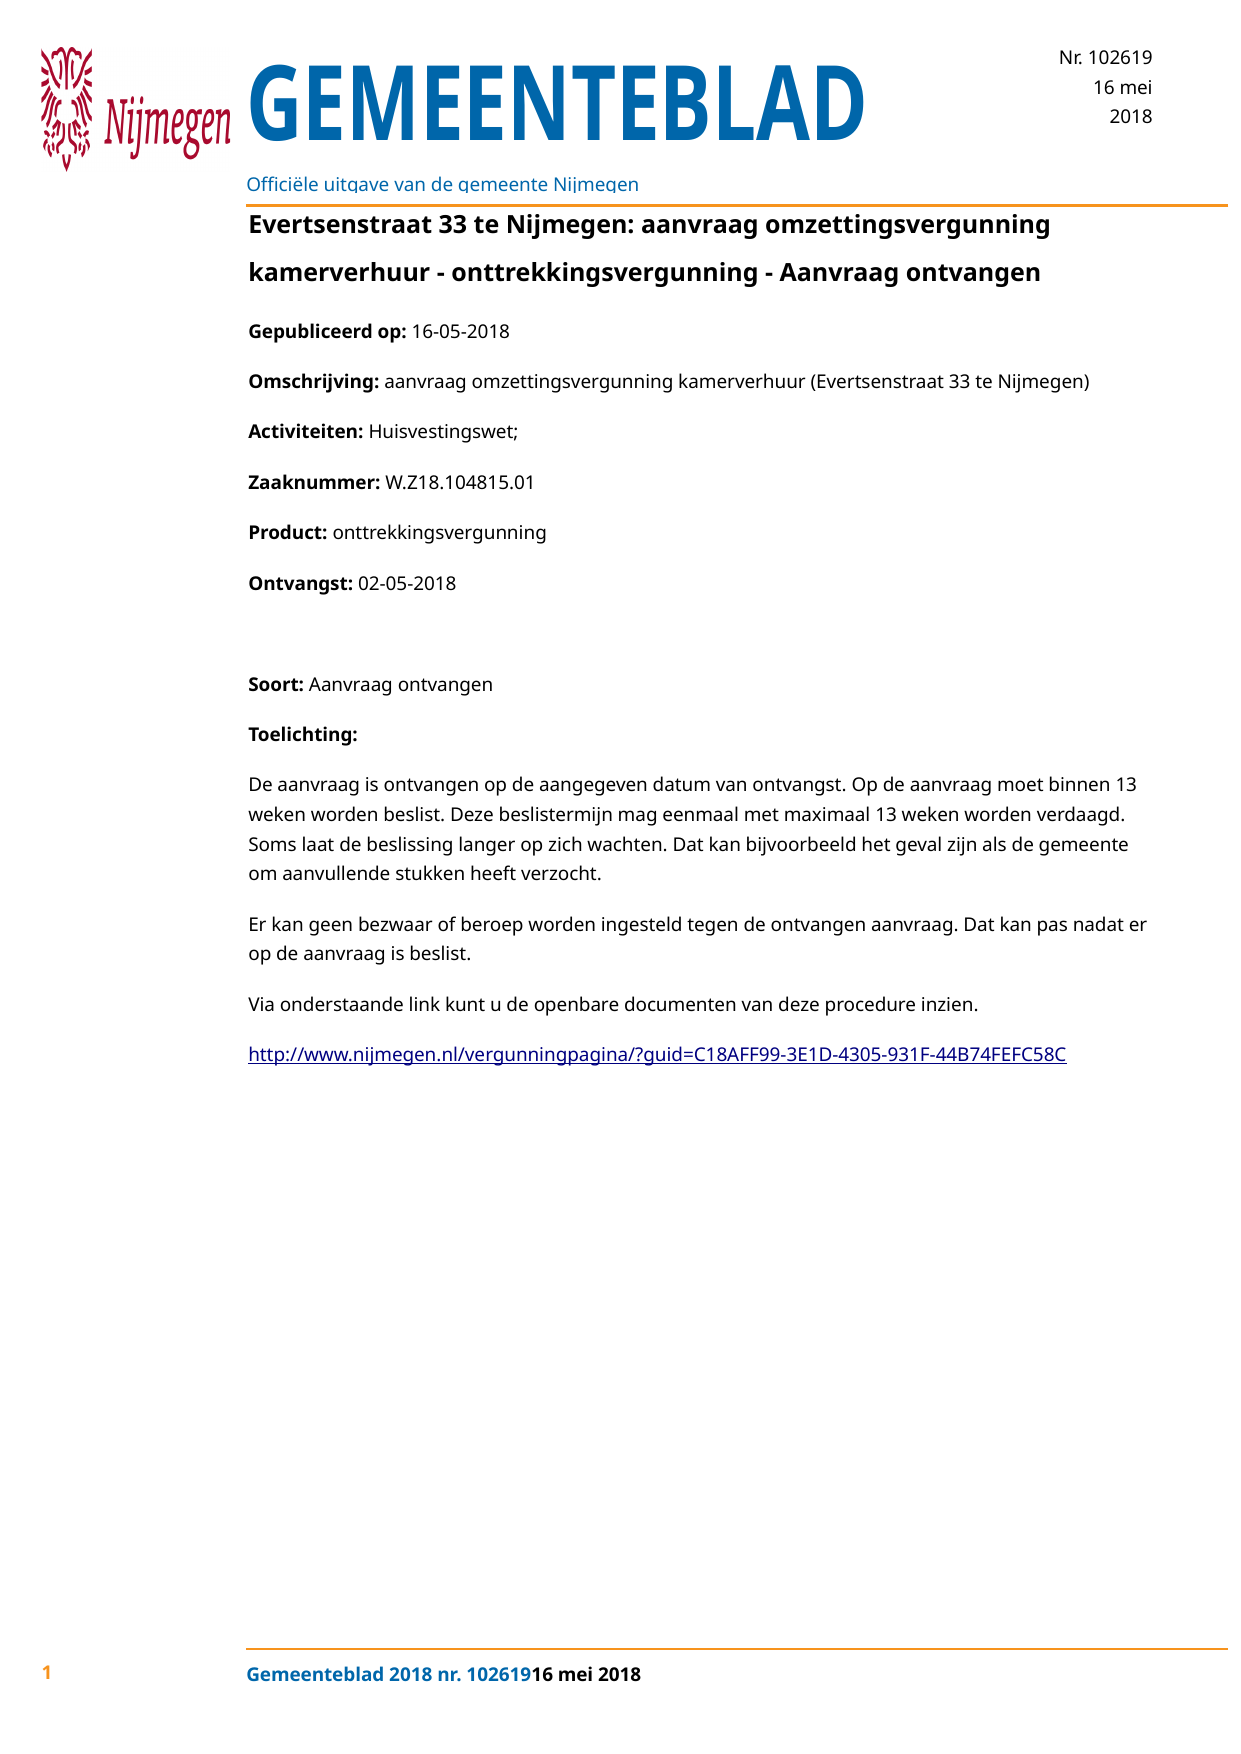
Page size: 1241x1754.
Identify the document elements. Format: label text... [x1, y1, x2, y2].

text De aanvraag is ontvangen op de aangegeven datum van ontvangst. Op de aanvraag moet binnen 13 weken worden beslist. Deze beslistermijn mag eenmaal met maximaal 13 weken worden verdaagd. Soms laat de beslissing langer op zich wachten. Dat kan bijvoorbeeld het geval zijn als de gemeente om aanvullende stukken heeft verzocht. [248, 772, 1152, 886]
text Evertsenstraat 33 te Nijmegen: aanvraag omzettingsvergunning kamerverhuur - onttrekkingsvergunning - Aanvraag ontvangen [248, 207, 1152, 288]
text Zaaknummer: W.Z18.104815.01 [248, 469, 1152, 495]
text Er kan geen bezwaar of beroep worden ingesteld tegen de ontvangen aanvraag. Dat kan pas nadat er op de aanvraag is beslist. [248, 911, 1152, 966]
text Ontvangst: 02-05-2018 [248, 570, 1152, 596]
text http://www.nijmegen.nl/vergunningpagina/?guid=C18AFF99-3E1D-4305-931F-44B74FEFC58C [248, 1041, 1152, 1067]
text Via onderstaande link kunt u de openbare documenten van deze procedure inzien. [248, 991, 1152, 1017]
text Product: onttrekkingsvergunning [248, 519, 1152, 545]
text Activiteiten: Huisvestingswet; [248, 419, 1152, 444]
text Omschrijving: aanvraag omzettingsvergunning kamerverhuur (Evertsenstraat 33 te Nijmegen) [248, 368, 1152, 394]
picture [41, 47, 231, 172]
text Soort: Aanvraag ontvangen [248, 671, 1152, 697]
text Gepubliceerd op: 16-05-2018 [248, 318, 1152, 344]
text Toelichting: [248, 721, 1152, 747]
